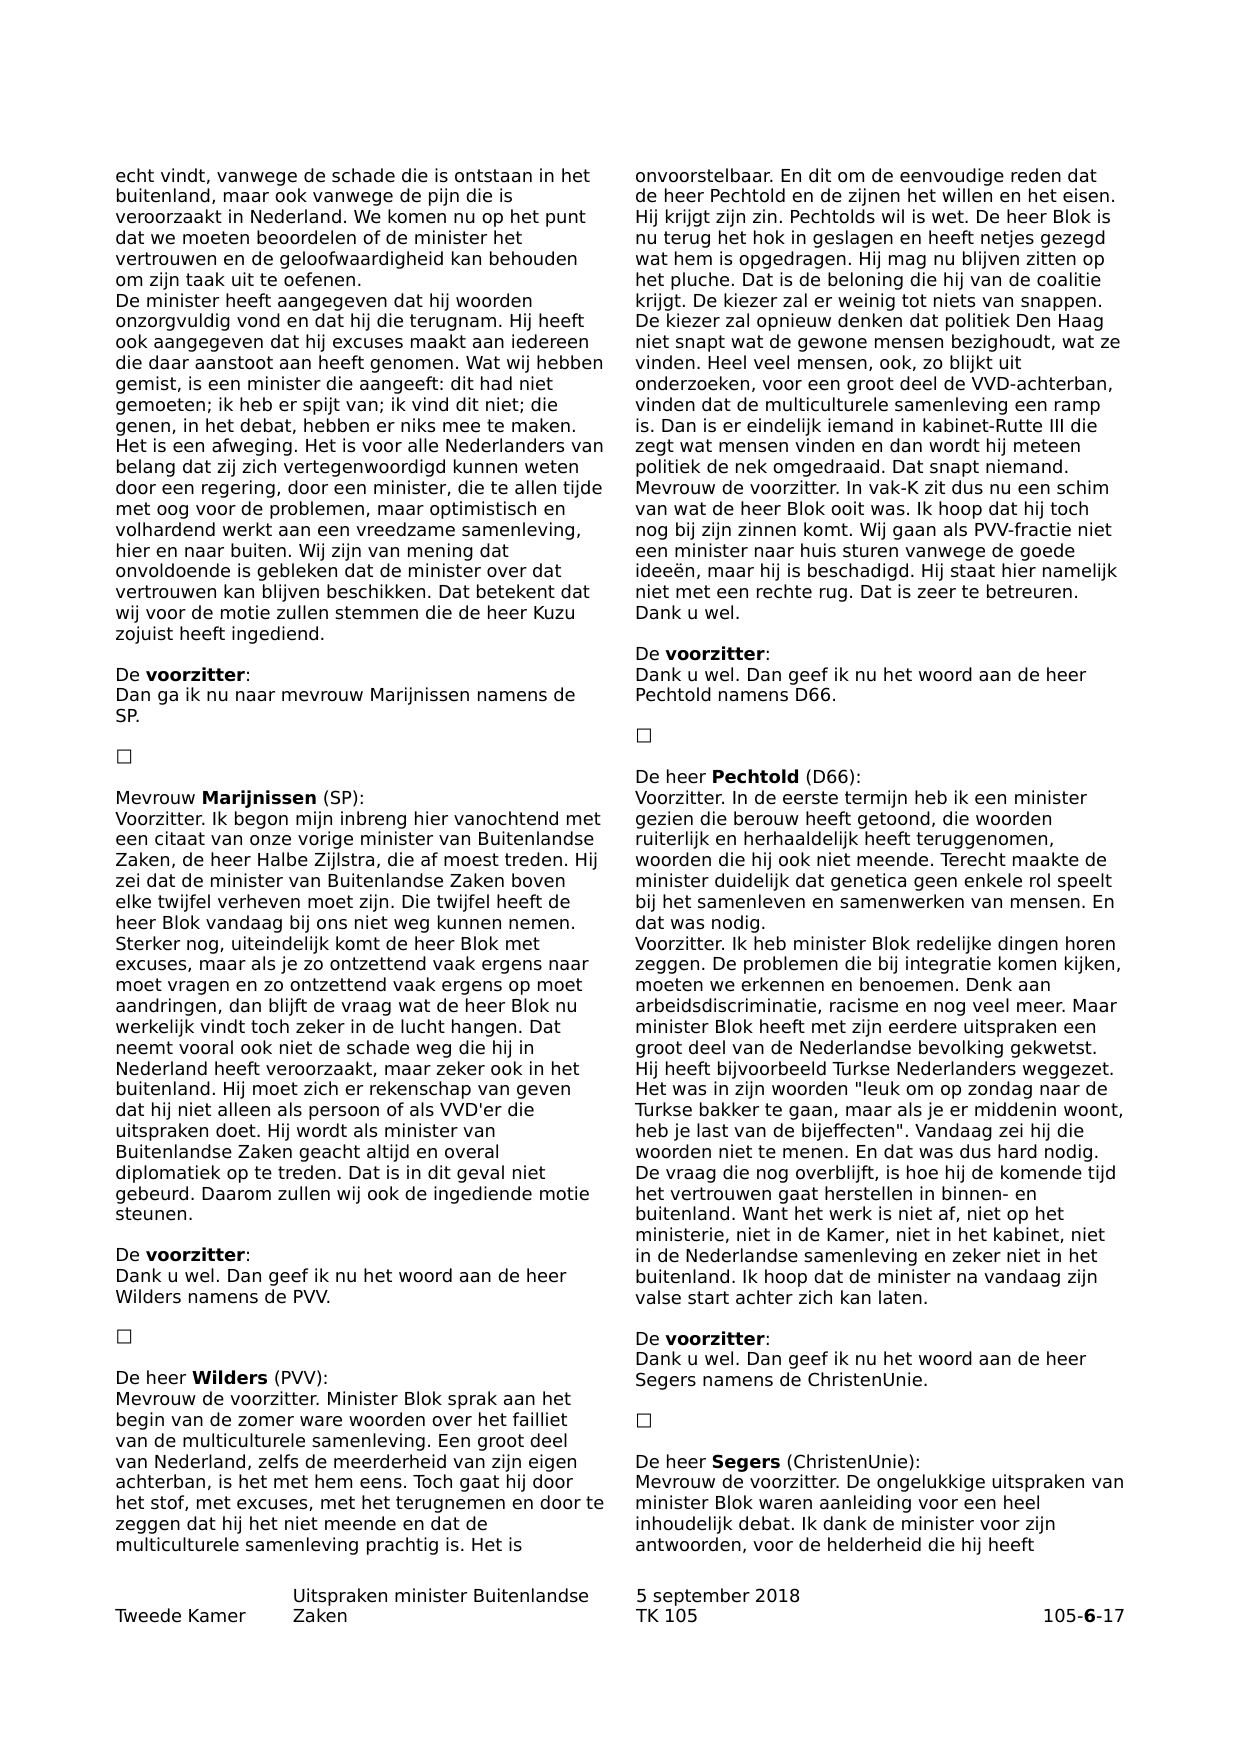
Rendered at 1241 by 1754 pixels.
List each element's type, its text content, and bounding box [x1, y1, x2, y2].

text De voorzitter: [115, 664, 605, 685]
text De heer Segers (ChristenUnie): [635, 1451, 1125, 1472]
text Mevrouw de voorzitter. De ongelukkige uitspraken van minister Blok waren aanleiding voor een heel inhoudelijk debat. Ik dank de minister voor zijn antwoorden, voor de helderheid die hij heeft [635, 1472, 1125, 1556]
text Voorzitter. In de eerste termijn heb ik een minister gezien die berouw heeft getoond, die woorden ruiterlijk en herhaaldelijk heeft teruggenomen, woorden die hij ook niet meende. Terecht maakte de minister duidelijk dat genetica geen enkele rol speelt bij het samenleven en samenwerken van mensen. En dat was nodig. [635, 787, 1125, 933]
text ⬜ [115, 1327, 605, 1348]
text De voorzitter: [635, 1328, 1125, 1349]
text echt vindt, vanwege de schade die is ontstaan in het buitenland, maar ook vanwege de pijn die is veroorzaakt in Nederland. We komen nu op het punt dat we moeten beoordelen of de minister het vertrouwen en de geloofwaardigheid kan behouden om zijn taak uit te oefenen. [115, 165, 605, 290]
text Dank u wel. Dan geef ik nu het woord aan de heer Pechtold namens D66. [635, 664, 1125, 706]
text De heer Pechtold (D66): [635, 767, 1125, 787]
text Dank u wel. Dan geef ik nu het woord aan de heer Wilders namens de PVV. [115, 1266, 605, 1307]
text ⬜ [115, 747, 605, 768]
text Voorzitter. Ik begon mijn inbreng hier vanochtend met een citaat van onze vorige minister van Buitenlandse Zaken, de heer Halbe Zijlstra, die af moest treden. Hij zei dat de minister van Buitenlandse Zaken boven elke twijfel verheven moet zijn. Die twijfel heeft de heer Blok vandaag bij ons niet weg kunnen nemen. Sterker nog, uiteindelijk komt de heer Blok met excuses, maar als je zo ontzettend vaak ergens naar moet vragen en zo ontzettend vaak ergens op moet aandringen, dan blijft de vraag wat de heer Blok nu werkelijk vindt toch zeker in de lucht hangen. Dat neemt vooral ook niet de schade weg die hij in Nederland heeft veroorzaakt, maar zeker ook in het buitenland. Hij moet zich er rekenschap van geven dat hij niet alleen als persoon of als VVD'er die uitspraken doet. Hij wordt als minister van Buitenlandse Zaken geacht altijd en overal diplomatiek op te treden. Dat is in dit geval niet gebeurd. Daarom zullen wij ook de ingediende motie steunen. [115, 808, 605, 1225]
text ⬜ [635, 726, 1125, 747]
text Mevrouw de voorzitter. In vak-K zit dus nu een schim van wat de heer Blok ooit was. Ik hoop dat hij toch nog bij zijn zinnen komt. Wij gaan als PVV-fractie niet een minister naar huis sturen vanwege de goede ideeën, maar hij is beschadigd. Hij staat hier namelijk niet met een rechte rug. Dat is zeer te betreuren. [635, 478, 1125, 603]
text onvoorstelbaar. En dit om de eenvoudige reden dat de heer Pechtold en de zijnen het willen en het eisen. Hij krijgt zijn zin. Pechtolds wil is wet. De heer Blok is nu terug het hok in geslagen en heeft netjes gezegd wat hem is opgedragen. Hij mag nu blijven zitten op het pluche. Dat is de beloning die hij van de coalitie krijgt. De kiezer zal er weinig tot niets van snappen. De kiezer zal opnieuw denken dat politiek Den Haag niet snapt wat de gewone mensen bezighoudt, wat ze vinden. Heel veel mensen, ook, zo blijkt uit onderzoeken, voor een groot deel de VVD-achterban, vinden dat de multiculturele samenleving een ramp is. Dan is er eindelijk iemand in kabinet-Rutte III die zegt wat mensen vinden en dan wordt hij meteen politiek de nek omgedraaid. Dat snapt niemand. [635, 165, 1125, 478]
text Dank u wel. [635, 603, 1125, 624]
text ⬜ [635, 1411, 1125, 1431]
text De vraag die nog overblijft, is hoe hij de komende tijd het vertrouwen gaat herstellen in binnen- en buitenland. Want het werk is niet af, niet op het ministerie, niet in de Kamer, niet in het kabinet, niet in de Nederlandse samenleving en zeker niet in het buitenland. Ik hoop dat de minister na vandaag zijn valse start achter zich kan laten. [635, 1162, 1125, 1308]
text De voorzitter: [115, 1245, 605, 1266]
text Dank u wel. Dan geef ik nu het woord aan de heer Segers namens de ChristenUnie. [635, 1349, 1125, 1391]
text Mevrouw Marijnissen (SP): [115, 788, 605, 808]
text De voorzitter: [635, 644, 1125, 664]
text Mevrouw de voorzitter. Minister Blok sprak aan het begin van de zomer ware woorden over het failliet van de multiculturele samenleving. Een groot deel van Nederland, zelfs de meerderheid van zijn eigen achterban, is het met hem eens. Toch gaat hij door het stof, met excuses, met het terugnemen en door te zeggen dat hij het niet meende en dat de multiculturele samenleving prachtig is. Het is [115, 1389, 605, 1556]
text Dan ga ik nu naar mevrouw Marijnissen namens de SP. [115, 685, 605, 727]
text Voorzitter. Ik heb minister Blok redelijke dingen horen zeggen. De problemen die bij integratie komen kijken, moeten we erkennen en benoemen. Denk aan arbeidsdiscriminatie, racisme en nog veel meer. Maar minister Blok heeft met zijn eerdere uitspraken een groot deel van de Nederlandse bevolking gekwetst. Hij heeft bijvoorbeeld Turkse Nederlanders weggezet. Het was in zijn woorden "leuk om op zondag naar de Turkse bakker te gaan, maar als je er middenin woont, heb je last van de bijeffecten". Vandaag zei hij die woorden niet te menen. En dat was dus hard nodig. [635, 933, 1125, 1162]
text De heer Wilders (PVV): [115, 1368, 605, 1389]
text De minister heeft aangegeven dat hij woorden onzorgvuldig vond en dat hij die terugnam. Hij heeft ook aangegeven dat hij excuses maakt aan iedereen die daar aanstoot aan heeft genomen. Wat wij hebben gemist, is een minister die aangeeft: dit had niet gemoeten; ik heb er spijt van; ik vind dit niet; die genen, in het debat, hebben er niks mee te maken. Het is een afweging. Het is voor alle Nederlanders van belang dat zij zich vertegenwoordigd kunnen weten door een regering, door een minister, die te allen tijde met oog voor de problemen, maar optimistisch en volhardend werkt aan een vreedzame samenleving, hier en naar buiten. Wij zijn van mening dat onvoldoende is gebleken dat de minister over dat vertrouwen kan blijven beschikken. Dat betekent dat wij voor de motie zullen stemmen die de heer Kuzu zojuist heeft ingediend. [115, 290, 605, 644]
